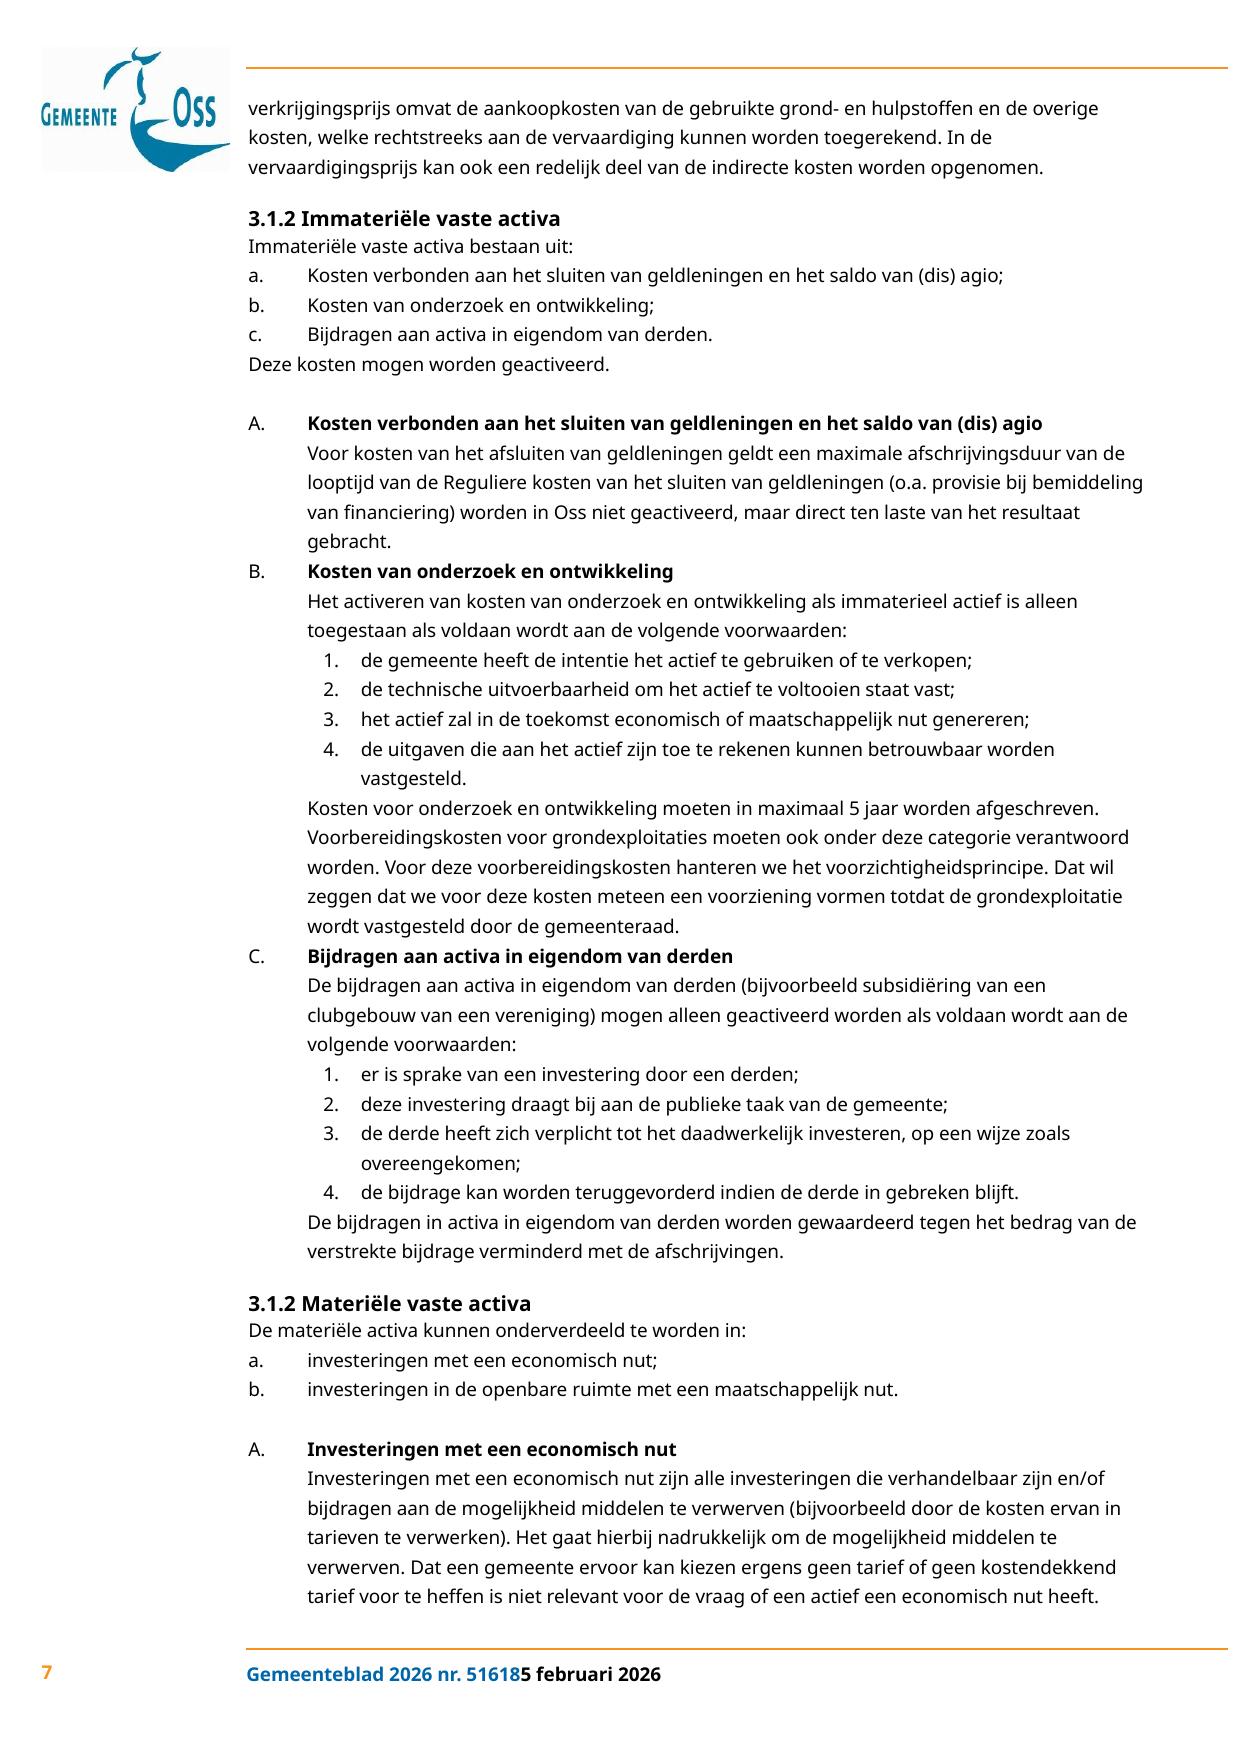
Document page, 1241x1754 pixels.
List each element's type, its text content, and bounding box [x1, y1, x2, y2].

picture [41, 47, 231, 172]
text Immateriële vaste activa bestaan uit: [248, 233, 1152, 258]
list Kosten voor onderzoek en ontwikkeling moeten in maximaal 5 jaar worden afgeschreven. [248, 795, 1152, 821]
text 3.1.2 Immateriële vaste activa [248, 204, 1152, 233]
list De bijdragen in activa in eigendom van derden worden gewaardeerd tegen het bedrag van de verstrekte bijdrage verminderd met de afschrijvingen. [248, 1209, 1152, 1264]
list het actief zal in de toekomst economisch of maatschappelijk nut genereren; [323, 706, 1152, 732]
list Kosten verbonden aan het sluiten van geldleningen en het saldo van (dis) agio [248, 410, 1152, 436]
list de uitgaven die aan het actief zijn toe te rekenen kunnen betrouwbaar worden vastgesteld. [323, 736, 1152, 791]
list Kosten van onderzoek en ontwikkeling; [248, 292, 1152, 318]
list Investeringen met een economisch nut zijn alle investeringen die verhandelbaar zijn en/of bijdragen aan de mogelijkheid middelen te verwerven (bijvoorbeeld door de kosten ervan in tarieven te verwerken). Het gaat hierbij nadrukkelijk om de mogelijkheid middelen te verwerven. Dat een gemeente ervoor kan kiezen ergens geen tarief of geen kostendekkend tarief voor te heffen is niet relevant voor de vraag of een actief een economisch nut heeft. [248, 1465, 1152, 1609]
list de derde heeft zich verplicht tot het daadwerkelijk investeren, op een wijze zoals overeengekomen; [323, 1120, 1152, 1176]
text De materiële activa kunnen onderverdeeld te worden in: [248, 1317, 1152, 1343]
list investeringen met een economisch nut; [248, 1347, 1152, 1373]
list deze investering draagt bij aan de publieke taak van de gemeente; [323, 1091, 1152, 1116]
list Voorbereidingskosten voor grondexploitaties moeten ook onder deze categorie verantwoord worden. Voor deze voorbereidingskosten hanteren we het voorzichtigheidsprincipe. Dat wil zeggen dat we voor deze kosten meteen een voorziening vormen totdat de grondexploitatie wordt vastgesteld door de gemeenteraad. [248, 824, 1152, 939]
list investeringen in de openbare ruimte met een maatschappelijk nut. [248, 1377, 1152, 1402]
text Deze kosten mogen worden geactiveerd. [248, 351, 1152, 377]
list Kosten van onderzoek en ontwikkeling [248, 558, 1152, 584]
list De bijdragen aan activa in eigendom van derden (bijvoorbeeld subsidiëring van een clubgebouw van een vereniging) mogen alleen geactiveerd worden als voldaan wordt aan de volgende voorwaarden: [248, 972, 1152, 1057]
list Voor kosten van het afsluiten van geldleningen geldt een maximale afschrijvingsduur van de looptijd van de Reguliere kosten van het sluiten van geldleningen (o.a. provisie bij bemiddeling van financiering) worden in Oss niet geactiveerd, maar direct ten laste van het resultaat gebracht. [248, 440, 1152, 554]
list Bijdragen aan activa in eigendom van derden. [248, 322, 1152, 347]
text 3.1.2 Materiële vaste activa [248, 1289, 1152, 1317]
list de technische uitvoerbaarheid om het actief te voltooien staat vast; [323, 677, 1152, 702]
list Bijdragen aan activa in eigendom van derden [248, 943, 1152, 968]
list er is sprake van een investering door een derden; [323, 1061, 1152, 1087]
list Kosten verbonden aan het sluiten van geldleningen en het saldo van (dis) agio; [248, 262, 1152, 288]
list Het activeren van kosten van onderzoek en ontwikkeling als immaterieel actief is alleen toegestaan als voldaan wordt aan de volgende voorwaarden: [248, 588, 1152, 643]
list de gemeente heeft de intentie het actief te gebruiken of te verkopen; [323, 647, 1152, 673]
list Investeringen met een economisch nut [248, 1436, 1152, 1462]
list de bijdrage kan worden teruggevorderd indien de derde in gebreken blijft. [323, 1179, 1152, 1205]
text verkrijgingsprijs omvat de aankoopkosten van de gebruikte grond- en hulpstoffen en de overige kosten, welke rechtstreeks aan de vervaardiging kunnen worden toegerekend. In de vervaardigingsprijs kan ook een redelijk deel van de indirecte kosten worden opgenomen. [248, 95, 1152, 180]
